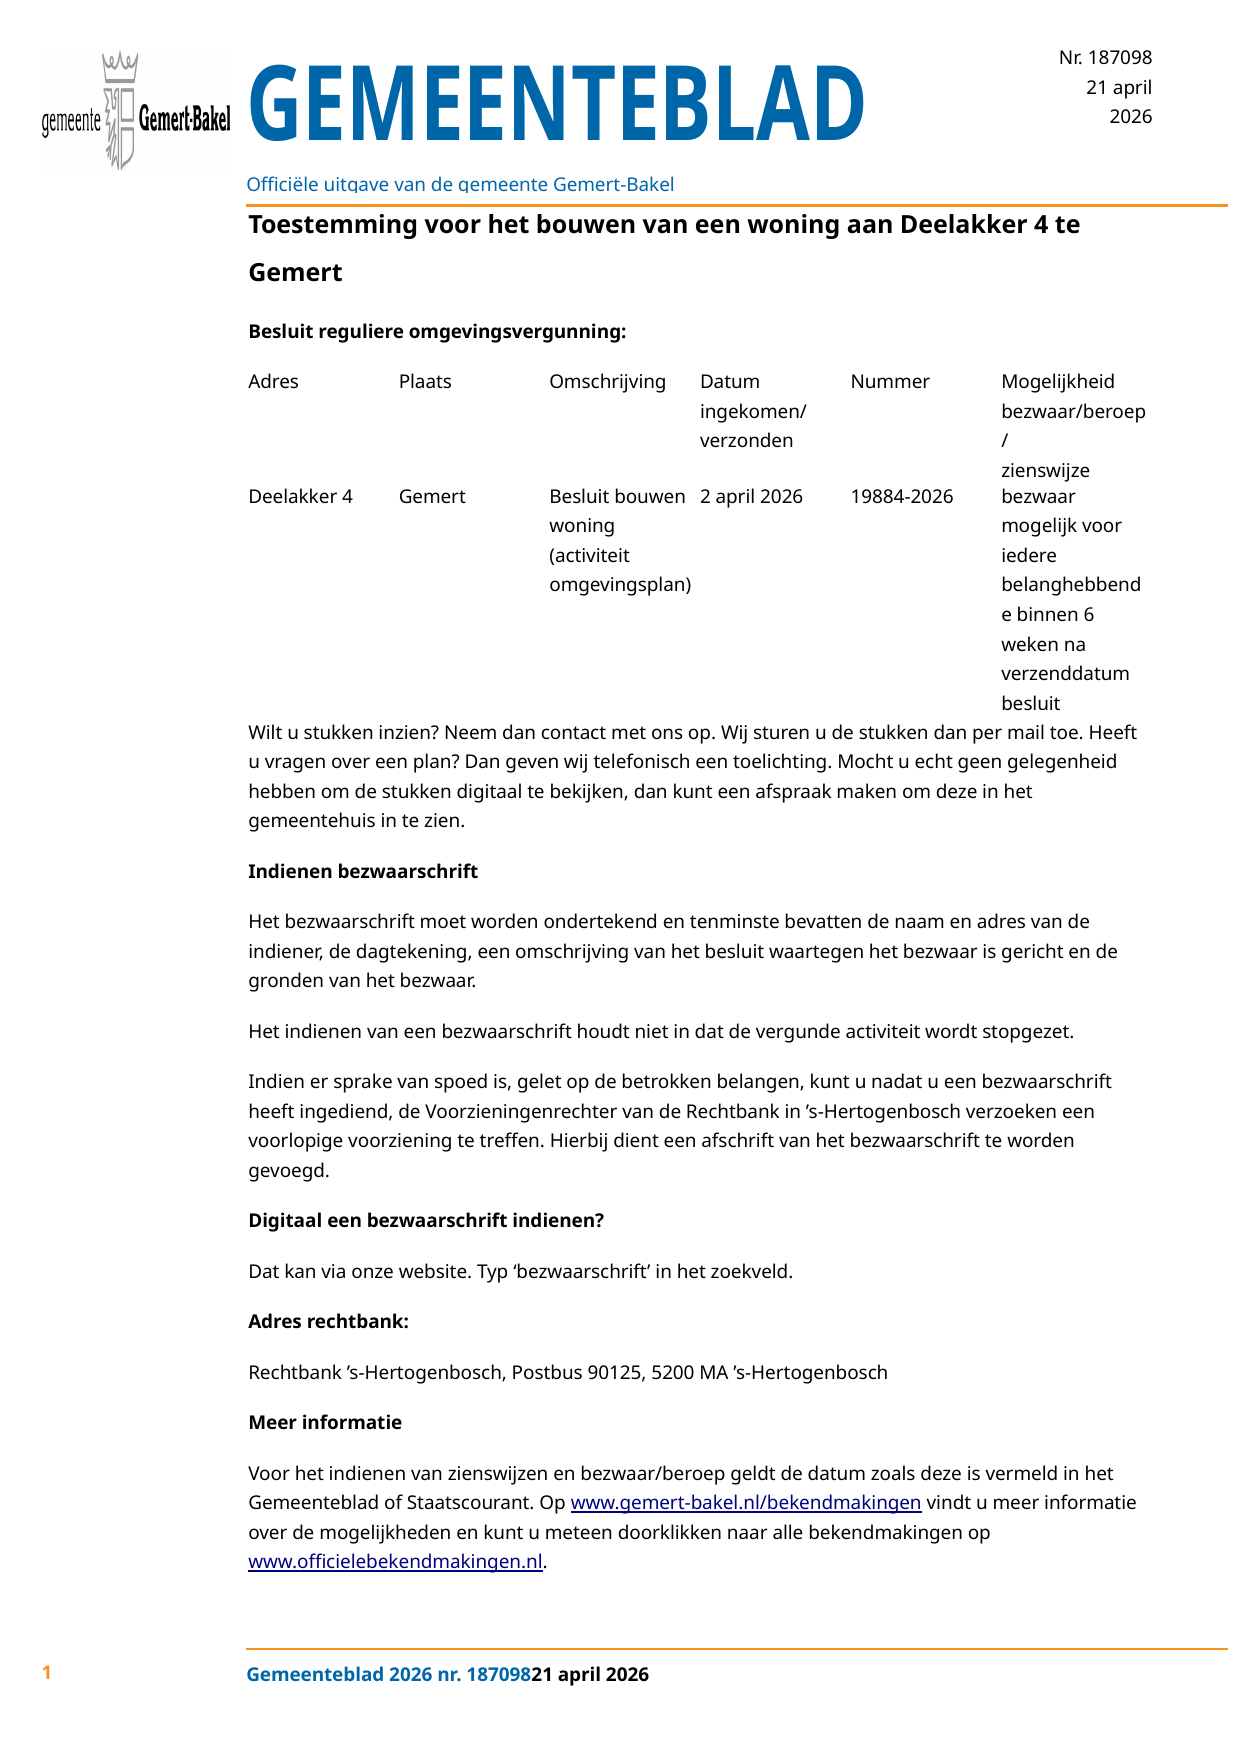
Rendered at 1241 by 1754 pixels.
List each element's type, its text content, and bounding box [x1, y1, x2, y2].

table_cell bezwaar mogelijk voor iedere belanghebbende binnen 6 weken na verzenddatum besluit [1001, 483, 1152, 716]
table_cell 2 april 2026 [700, 483, 850, 716]
text Digitaal een bezwaarschrift indienen? [248, 1208, 1152, 1233]
text Besluit reguliere omgevingsvergunning: [248, 318, 1152, 344]
table_header Datum ingekomen/ verzonden [700, 369, 850, 483]
table_header Mogelijkheid bezwaar/beroep/ zienswijze [1001, 369, 1152, 483]
text Toestemming voor het bouwen van een woning aan Deelakker 4 te Gemert [248, 207, 1152, 288]
text Indienen bezwaarschrift [248, 858, 1152, 884]
text Voor het indienen van zienswijzen en bezwaar/beroep geldt de datum zoals deze is vermeld in het Gemeenteblad of Staatscourant. Op www.gemert-bakel.nl/bekendmakingen vindt u meer informatie over de mogelijkheden en kunt u meteen doorklikken naar alle bekendmakingen op www.officielebekendmakingen.nl. [248, 1460, 1152, 1574]
text Indien er sprake van spoed is, gelet op de betrokken belangen, kunt u nadat u een bezwaarschrift heeft ingediend, de Voorzieningenrechter van de Rechtbank in ’s-Hertogenbosch verzoeken een voorlopige voorziening te treffen. Hierbij dient een afschrift van het bezwaarschrift te worden gevoegd. [248, 1068, 1152, 1183]
table_header Omschrijving [549, 369, 700, 483]
table_header Plaats [399, 369, 549, 483]
text Het indienen van een bezwaarschrift houdt niet in dat de vergunde activiteit wordt stopgezet. [248, 1018, 1152, 1044]
table_cell 19884-2026 [850, 483, 1001, 716]
table_cell Deelakker 4 [248, 483, 398, 716]
text Dat kan via onze website. Typ ‘bezwaarschrift’ in het zoekveld. [248, 1258, 1152, 1284]
text Wilt u stukken inzien? Neem dan contact met ons op. Wij sturen u de stukken dan per mail toe. Heeft u vragen over een plan? Dan geven wij telefonisch een toelichting. Mocht u echt geen gelegenheid hebben om de stukken digitaal te bekijken, dan kunt een afspraak maken om deze in het gemeentehuis in te zien. [248, 719, 1152, 833]
picture [41, 47, 231, 172]
table_cell Besluit bouwen woning (activiteit omgevingsplan) [549, 483, 700, 716]
text Adres rechtbank: [248, 1308, 1152, 1334]
table_header Adres [248, 369, 398, 483]
table_header Nummer [850, 369, 1001, 483]
table_cell Gemert [399, 483, 549, 716]
text Het bezwaarschrift moet worden ondertekend en tenminste bevatten de naam en adres van de indiener, de dagtekening, een omschrijving van het besluit waartegen het bezwaar is gericht en de gronden van het bezwaar. [248, 908, 1152, 993]
text Rechtbank ’s-Hertogenbosch, Postbus 90125, 5200 MA ’s-Hertogenbosch [248, 1359, 1152, 1385]
text Meer informatie [248, 1409, 1152, 1435]
